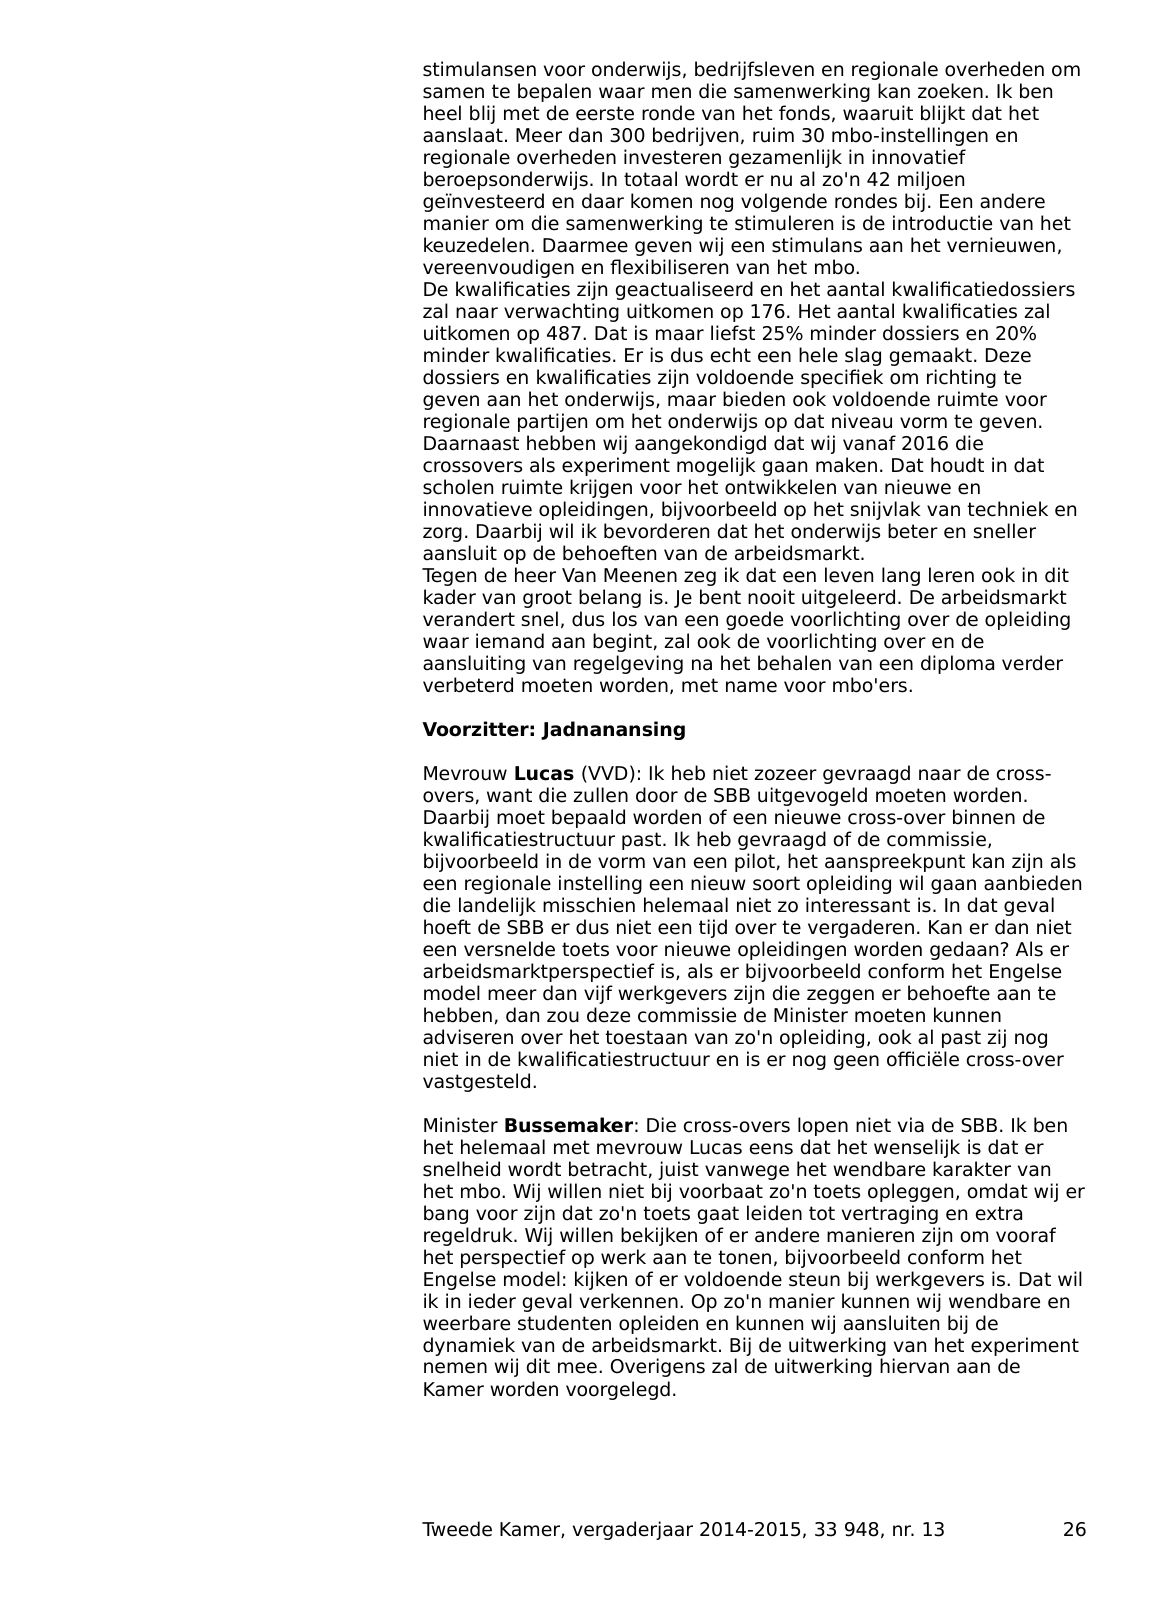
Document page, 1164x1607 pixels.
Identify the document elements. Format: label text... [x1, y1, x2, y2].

text Tegen de heer Van Meenen zeg ik dat een leven lang leren ook in dit kader van groot belang is. Je bent nooit uitgeleerd. De arbeidsmarkt verandert snel, dus los van een goede voorlichting over de opleiding waar iemand aan begint, zal ook de voorlichting over en de aansluiting van regelgeving na het behalen van een diploma verder verbeterd moeten worden, met name voor mbo'ers. [422, 564, 1087, 696]
text Minister Bussemaker: Die cross-overs lopen niet via de SBB. Ik ben het helemaal met mevrouw Lucas eens dat het wenselijk is dat er snelheid wordt betracht, juist vanwege het wendbare karakter van het mbo. Wij willen niet bij voorbaat zo'n toets opleggen, omdat wij er bang voor zijn dat zo'n toets gaat leiden tot vertraging en extra regeldruk. Wij willen bekijken of er andere manieren zijn om vooraf het perspectief op werk aan te tonen, bijvoorbeeld conform het Engelse model: kijken of er voldoende steun bij werkgevers is. Dat wil ik in ieder geval verkennen. Op zo'n manier kunnen wij wendbare en weerbare studenten opleiden en kunnen wij aansluiten bij de dynamiek van de arbeidsmarkt. Bij de uitwerking van het experiment nemen wij dit mee. Overigens zal de uitwerking hiervan aan de Kamer worden voorgelegd. [422, 1115, 1087, 1400]
text Daarnaast hebben wij aangekondigd dat wij vanaf 2016 die crossovers als experiment mogelijk gaan maken. Dat houdt in dat scholen ruimte krijgen voor het ontwikkelen van nieuwe en innovatieve opleidingen, bijvoorbeeld op het snijvlak van techniek en zorg. Daarbij wil ik bevorderen dat het onderwijs beter en sneller aansluit op de behoeften van de arbeidsmarkt. [422, 433, 1087, 564]
subtitle Voorzitter: Jadnanansing [422, 719, 1087, 741]
text stimulansen voor onderwijs, bedrijfsleven en regionale overheden om samen te bepalen waar men die samenwerking kan zoeken. Ik ben heel blij met de eerste ronde van het fonds, waaruit blijkt dat het aanslaat. Meer dan 300 bedrijven, ruim 30 mbo-instellingen en regionale overheden investeren gezamenlijk in innovatief beroepsonderwijs. In totaal wordt er nu al zo'n 42 miljoen geïnvesteerd en daar komen nog volgende rondes bij. Een andere manier om die samenwerking te stimuleren is de introductie van het keuzedelen. Daarmee geven wij een stimulans aan het vernieuwen, vereenvoudigen en flexibiliseren van het mbo. [422, 59, 1087, 279]
text Mevrouw Lucas (VVD): Ik heb niet zozeer gevraagd naar de cross-overs, want die zullen door de SBB uitgevogeld moeten worden. Daarbij moet bepaald worden of een nieuwe cross-over binnen de kwalificatiestructuur past. Ik heb gevraagd of de commissie, bijvoorbeeld in de vorm van een pilot, het aanspreekpunt kan zijn als een regionale instelling een nieuw soort opleiding wil gaan aanbieden die landelijk misschien helemaal niet zo interessant is. In dat geval hoeft de SBB er dus niet een tijd over te vergaderen. Kan er dan niet een versnelde toets voor nieuwe opleidingen worden gedaan? Als er arbeidsmarktperspectief is, als er bijvoorbeeld conform het Engelse model meer dan vijf werkgevers zijn die zeggen er behoefte aan te hebben, dan zou deze commissie de Minister moeten kunnen adviseren over het toestaan van zo'n opleiding, ook al past zij nog niet in de kwalificatiestructuur en is er nog geen officiële cross-over vastgesteld. [422, 763, 1087, 1092]
text De kwalificaties zijn geactualiseerd en het aantal kwalificatiedossiers zal naar verwachting uitkomen op 176. Het aantal kwalificaties zal uitkomen op 487. Dat is maar liefst 25% minder dossiers en 20% minder kwalificaties. Er is dus echt een hele slag gemaakt. Deze dossiers en kwalificaties zijn voldoende specifiek om richting te geven aan het onderwijs, maar bieden ook voldoende ruimte voor regionale partijen om het onderwijs op dat niveau vorm te geven. [422, 279, 1087, 433]
